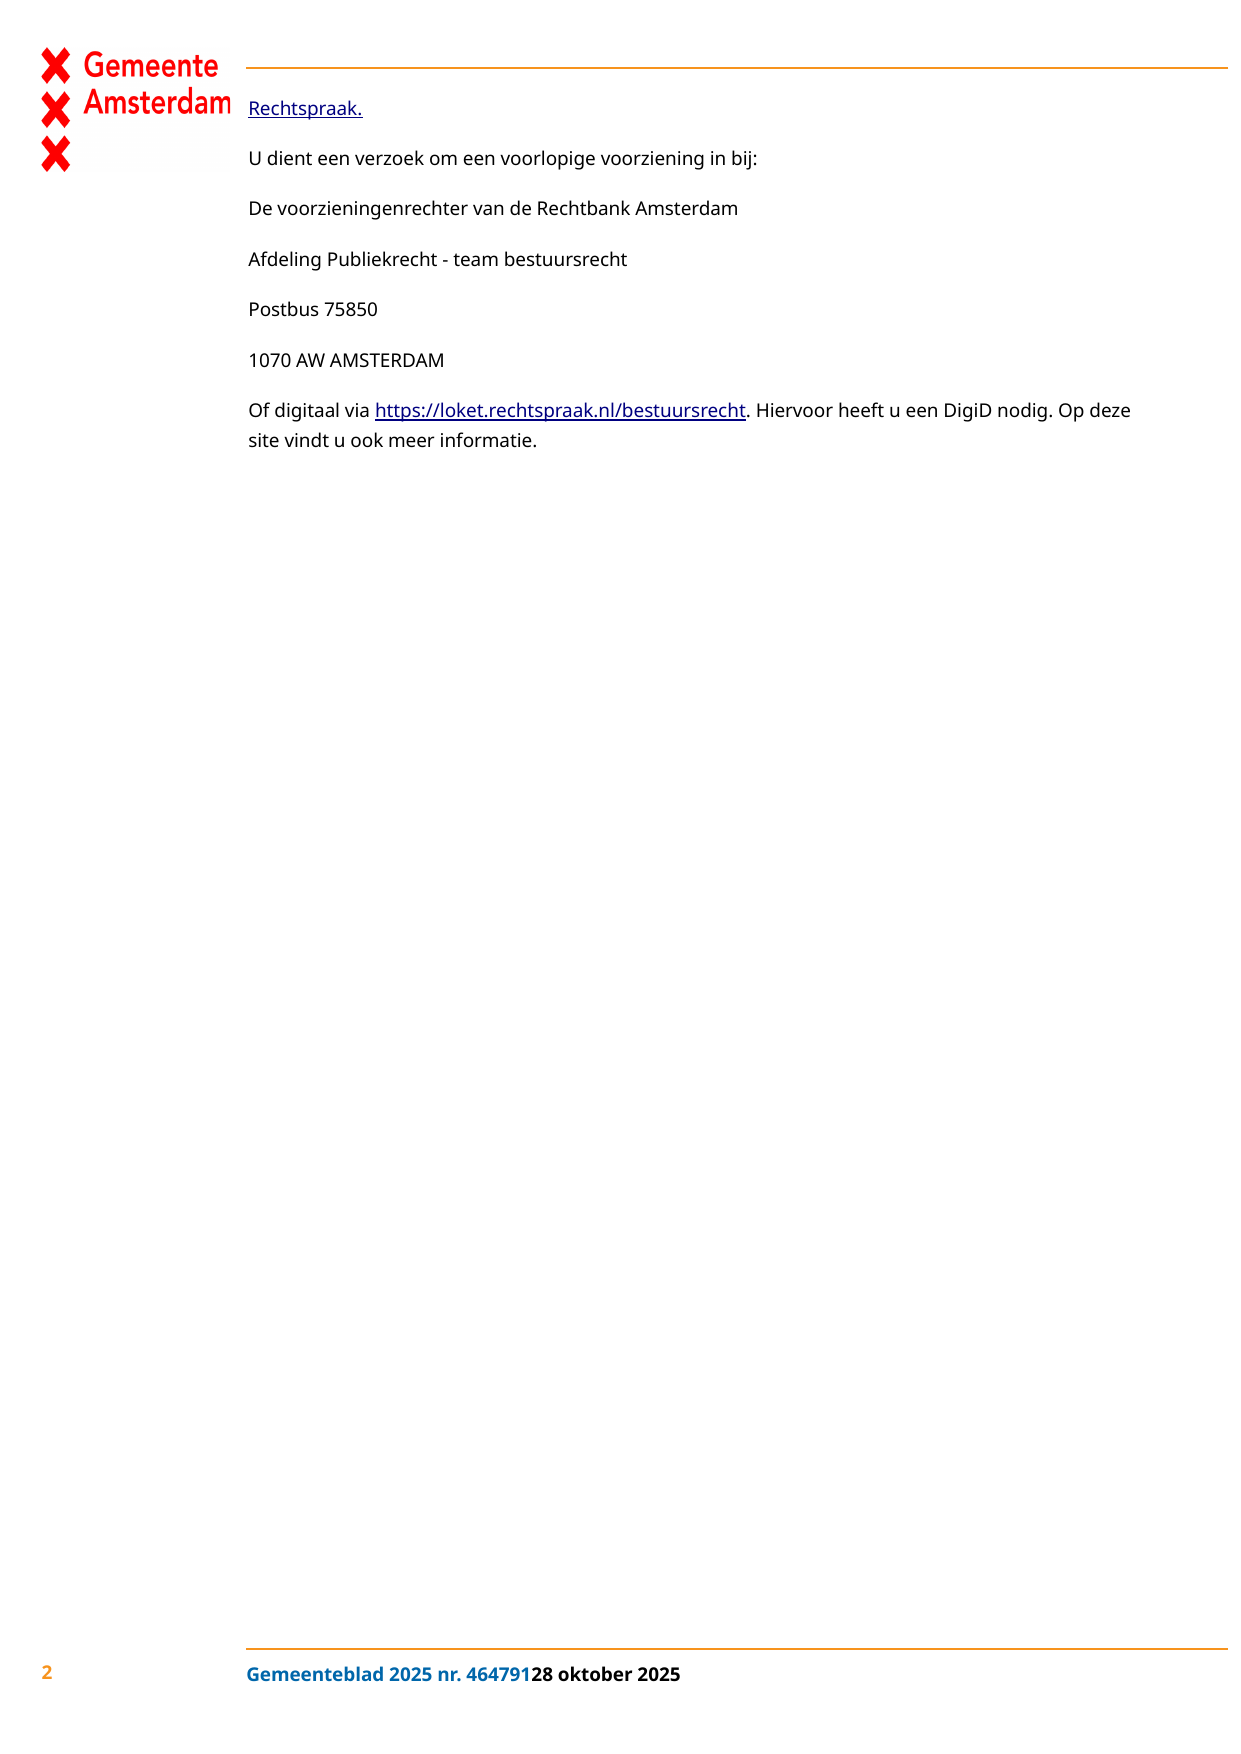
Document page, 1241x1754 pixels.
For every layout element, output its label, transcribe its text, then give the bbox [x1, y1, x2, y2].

text Afdeling Publiekrecht - team bestuursrecht [248, 246, 1152, 272]
text U dient een verzoek om een voorlopige voorziening in bij: [248, 145, 1152, 171]
text Of digitaal via https://loket.rechtspraak.nl/bestuursrecht. Hiervoor heeft u een DigiD nodig. Op deze site vindt u ook meer informatie. [248, 397, 1152, 453]
text Postbus 75850 [248, 296, 1152, 322]
text Rechtspraak. [248, 95, 1152, 121]
text De voorzieningenrechter van de Rechtbank Amsterdam [248, 196, 1152, 221]
picture [41, 47, 231, 172]
text 1070 AW AMSTERDAM [248, 347, 1152, 373]
